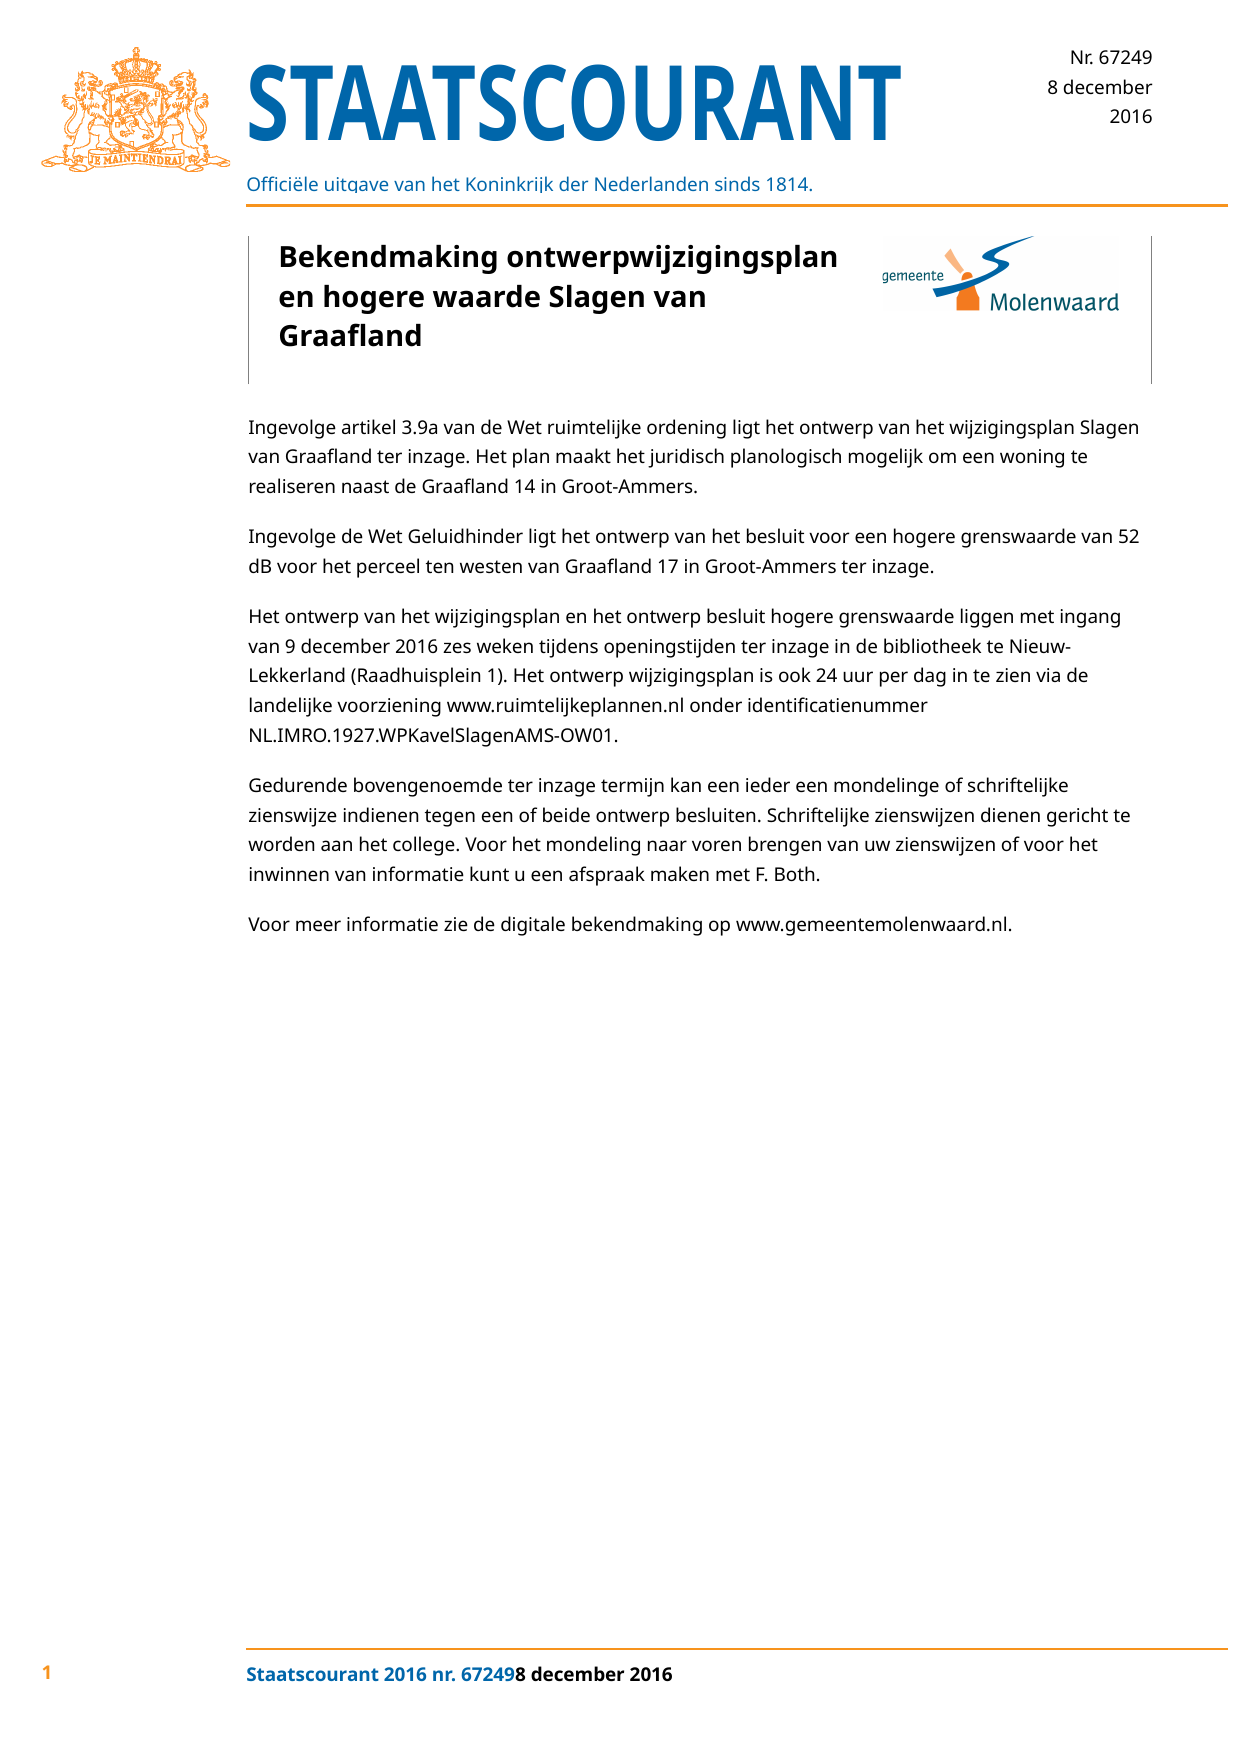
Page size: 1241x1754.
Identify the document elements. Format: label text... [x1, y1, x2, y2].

table_header Bekendmaking ontwerpwijzigingsplan en hogere waarde Slagen van Graafland [249, 236, 850, 384]
picture [41, 47, 231, 172]
table_header [850, 236, 1151, 384]
text Het ontwerp van het wijzigingsplan en het ontwerp besluit hogere grenswaarde liggen met ingang van 9 december 2016 zes weken tijdens openingstijden ter inzage in de bibliotheek te Nieuw-Lekkerland (Raadhuisplein 1). Het ontwerp wijzigingsplan is ook 24 uur per dag in te zien via de landelijke voorziening www.ruimtelijkeplannen.nl onder identificatienummer NL.IMRO.1927.WPKavelSlagenAMS-OW01. [248, 603, 1152, 748]
text Ingevolge artikel 3.9a van de Wet ruimtelijke ordening ligt het ontwerp van het wijzigingsplan Slagen van Graafland ter inzage. Het plan maakt het juridisch planologisch mogelijk om een woning te realiseren naast de Graafland 14 in Groot-Ammers. [248, 414, 1152, 499]
text Voor meer informatie zie de digitale bekendmaking op www.gemeentemolenwaard.nl. [248, 911, 1152, 937]
text Ingevolge de Wet Geluidhinder ligt het ontwerp van het besluit voor een hogere grenswaarde van 52 dB voor het perceel ten westen van Graafland 17 in Groot-Ammers ter inzage. [248, 523, 1152, 579]
picture [882, 236, 1119, 311]
text Gedurende bovengenoemde ter inzage termijn kan een ieder een mondelinge of schriftelijke zienswijze indienen tegen een of beide ontwerp besluiten. Schriftelijke zienswijzen dienen gericht te worden aan het college. Voor het mondeling naar voren brengen van uw zienswijzen of voor het inwinnen van informatie kunt u een afspraak maken met F. Both. [248, 772, 1152, 887]
